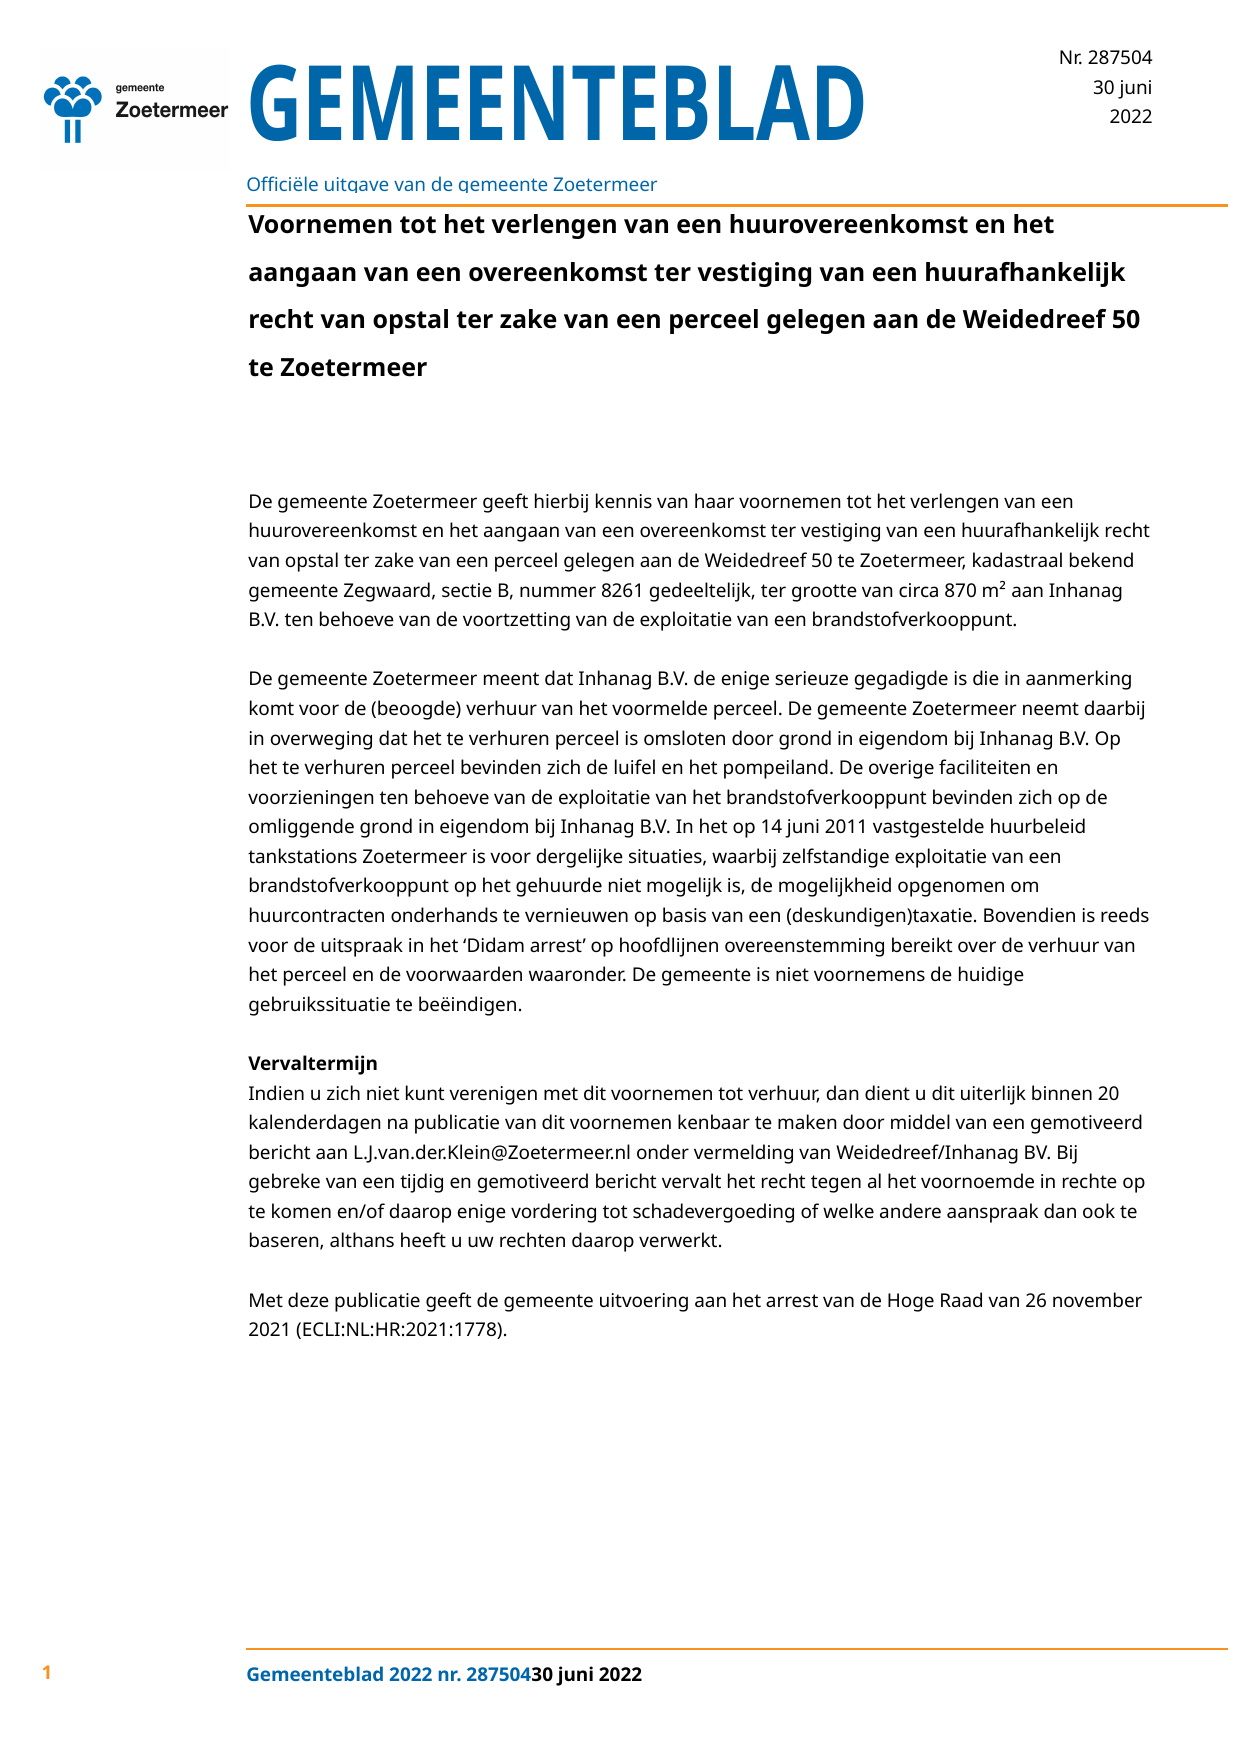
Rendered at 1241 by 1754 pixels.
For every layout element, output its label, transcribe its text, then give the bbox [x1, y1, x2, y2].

picture [41, 47, 231, 172]
text Indien u zich niet kunt verenigen met dit voornemen tot verhuur, dan dient u dit uiterlijk binnen 20 kalenderdagen na publicatie van dit voornemen kenbaar te maken door middel van een gemotiveerd bericht aan L.J.van.der.Klein@Zoetermeer.nl onder vermelding van Weidedreef/Inhanag BV. Bij gebreke van een tijdig en gemotiveerd bericht vervalt het recht tegen al het voornoemde in rechte op te komen en/of daarop enige vordering tot schadevergoeding of welke andere aanspraak dan ook te baseren, althans heeft u uw rechten daarop verwerkt. [248, 1080, 1152, 1253]
text Voornemen tot het verlengen van een huurovereenkomst en het aangaan van een overeenkomst ter vestiging van een huurafhankelijk recht van opstal ter zake van een perceel gelegen aan de Weidedreef 50 te Zoetermeer [248, 207, 1152, 384]
text Met deze publicatie geeft de gemeente uitvoering aan het arrest van de Hoge Raad van 26 november 2021 (ECLI:NL:HR:2021:1778). [248, 1287, 1152, 1342]
text De gemeente Zoetermeer geeft hierbij kennis van haar voornemen tot het verlengen van een huurovereenkomst en het aangaan van een overeenkomst ter vestiging van een huurafhankelijk recht van opstal ter zake van een perceel gelegen aan de Weidedreef 50 te Zoetermeer, kadastraal bekend gemeente Zegwaard, sectie B, nummer 8261 gedeeltelijk, ter grootte van circa 870 m² aan Inhanag B.V. ten behoeve van de voortzetting van de exploitatie van een brandstofverkooppunt. [248, 488, 1152, 632]
text De gemeente Zoetermeer meent dat Inhanag B.V. de enige serieuze gegadigde is die in aanmerking komt voor de (beoogde) verhuur van het voormelde perceel. De gemeente Zoetermeer neemt daarbij in overweging dat het te verhuren perceel is omsloten door grond in eigendom bij Inhanag B.V. Op het te verhuren perceel bevinden zich de luifel en het pompeiland. De overige faciliteiten en voorzieningen ten behoeve van de exploitatie van het brandstofverkooppunt bevinden zich op de omliggende grond in eigendom bij Inhanag B.V. In het op 14 juni 2011 vastgestelde huurbeleid tankstations Zoetermeer is voor dergelijke situaties, waarbij zelfstandige exploitatie van een brandstofverkooppunt op het gehuurde niet mogelijk is, de mogelijkheid opgenomen om huurcontracten onderhands te vernieuwen op basis van een (deskundigen)taxatie. Bovendien is reeds voor de uitspraak in het ‘Didam arrest’ op hoofdlijnen overeenstemming bereikt over de verhuur van het perceel en de voorwaarden waaronder. De gemeente is niet voornemens de huidige gebruikssituatie te beëindigen. [248, 666, 1152, 1017]
text Vervaltermijn [248, 1050, 1152, 1076]
